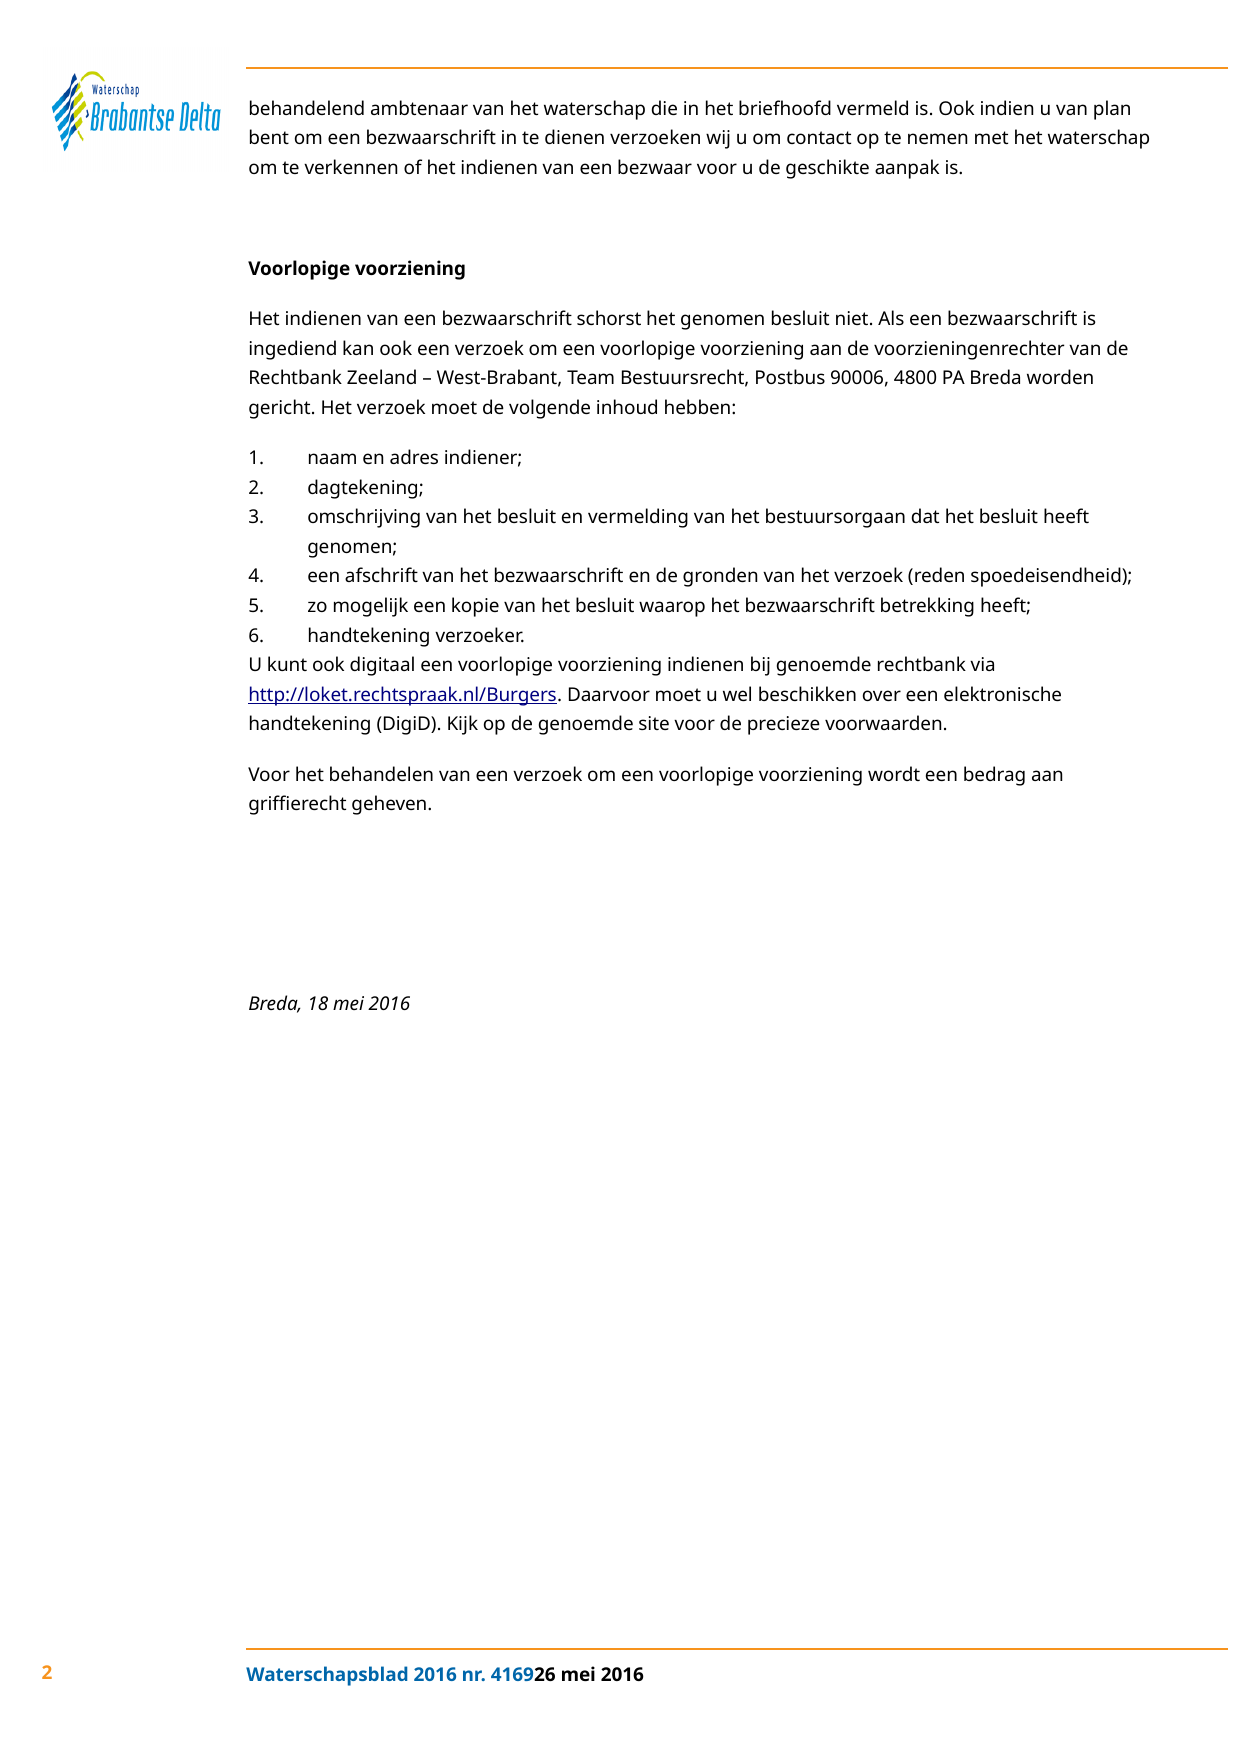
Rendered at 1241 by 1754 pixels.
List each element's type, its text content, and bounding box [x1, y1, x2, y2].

picture [41, 47, 231, 172]
list omschrijving van het besluit en vermelding van het bestuursorgaan dat het besluit heeft genomen; [248, 503, 1152, 559]
text Het indienen van een bezwaarschrift schorst het genomen besluit niet. Als een bezwaarschrift is ingediend kan ook een verzoek om een voorlopige voorziening aan de voorzieningenrechter van de Rechtbank Zeeland – West-Brabant, Team Bestuursrecht, Postbus 90006, 4800 PA Breda worden gericht. Het verzoek moet de volgende inhoud hebben: [248, 305, 1152, 420]
text Voorlopige voorziening [248, 255, 1152, 281]
list dagtekening; [248, 474, 1152, 500]
text Voor het behandelen van een verzoek om een voorlopige voorziening wordt een bedrag aan griffierecht geheven. [248, 761, 1152, 816]
list handtekening verzoeker. [248, 622, 1152, 648]
list zo mogelijk een kopie van het besluit waarop het bezwaarschrift betrekking heeft; [248, 592, 1152, 618]
text U kunt ook digitaal een voorlopige voorziening indienen bij genoemde rechtbank via http://loket.rechtspraak.nl/Burgers. Daarvoor moet u wel beschikken over een elektronische handtekening (DigiD). Kijk op de genoemde site voor de precieze voorwaarden. [248, 651, 1152, 736]
text Breda, 18 mei 2016 [248, 990, 1152, 1015]
list een afschrift van het bezwaarschrift en de gronden van het verzoek (reden spoedeisendheid); [248, 563, 1152, 588]
text behandelend ambtenaar van het waterschap die in het briefhoofd vermeld is. Ook indien u van plan bent om een bezwaarschrift in te dienen verzoeken wij u om contact op te nemen met het waterschap om te verkennen of het indienen van een bezwaar voor u de geschikte aanpak is. [248, 95, 1152, 180]
list naam en adres indiener; [248, 444, 1152, 470]
